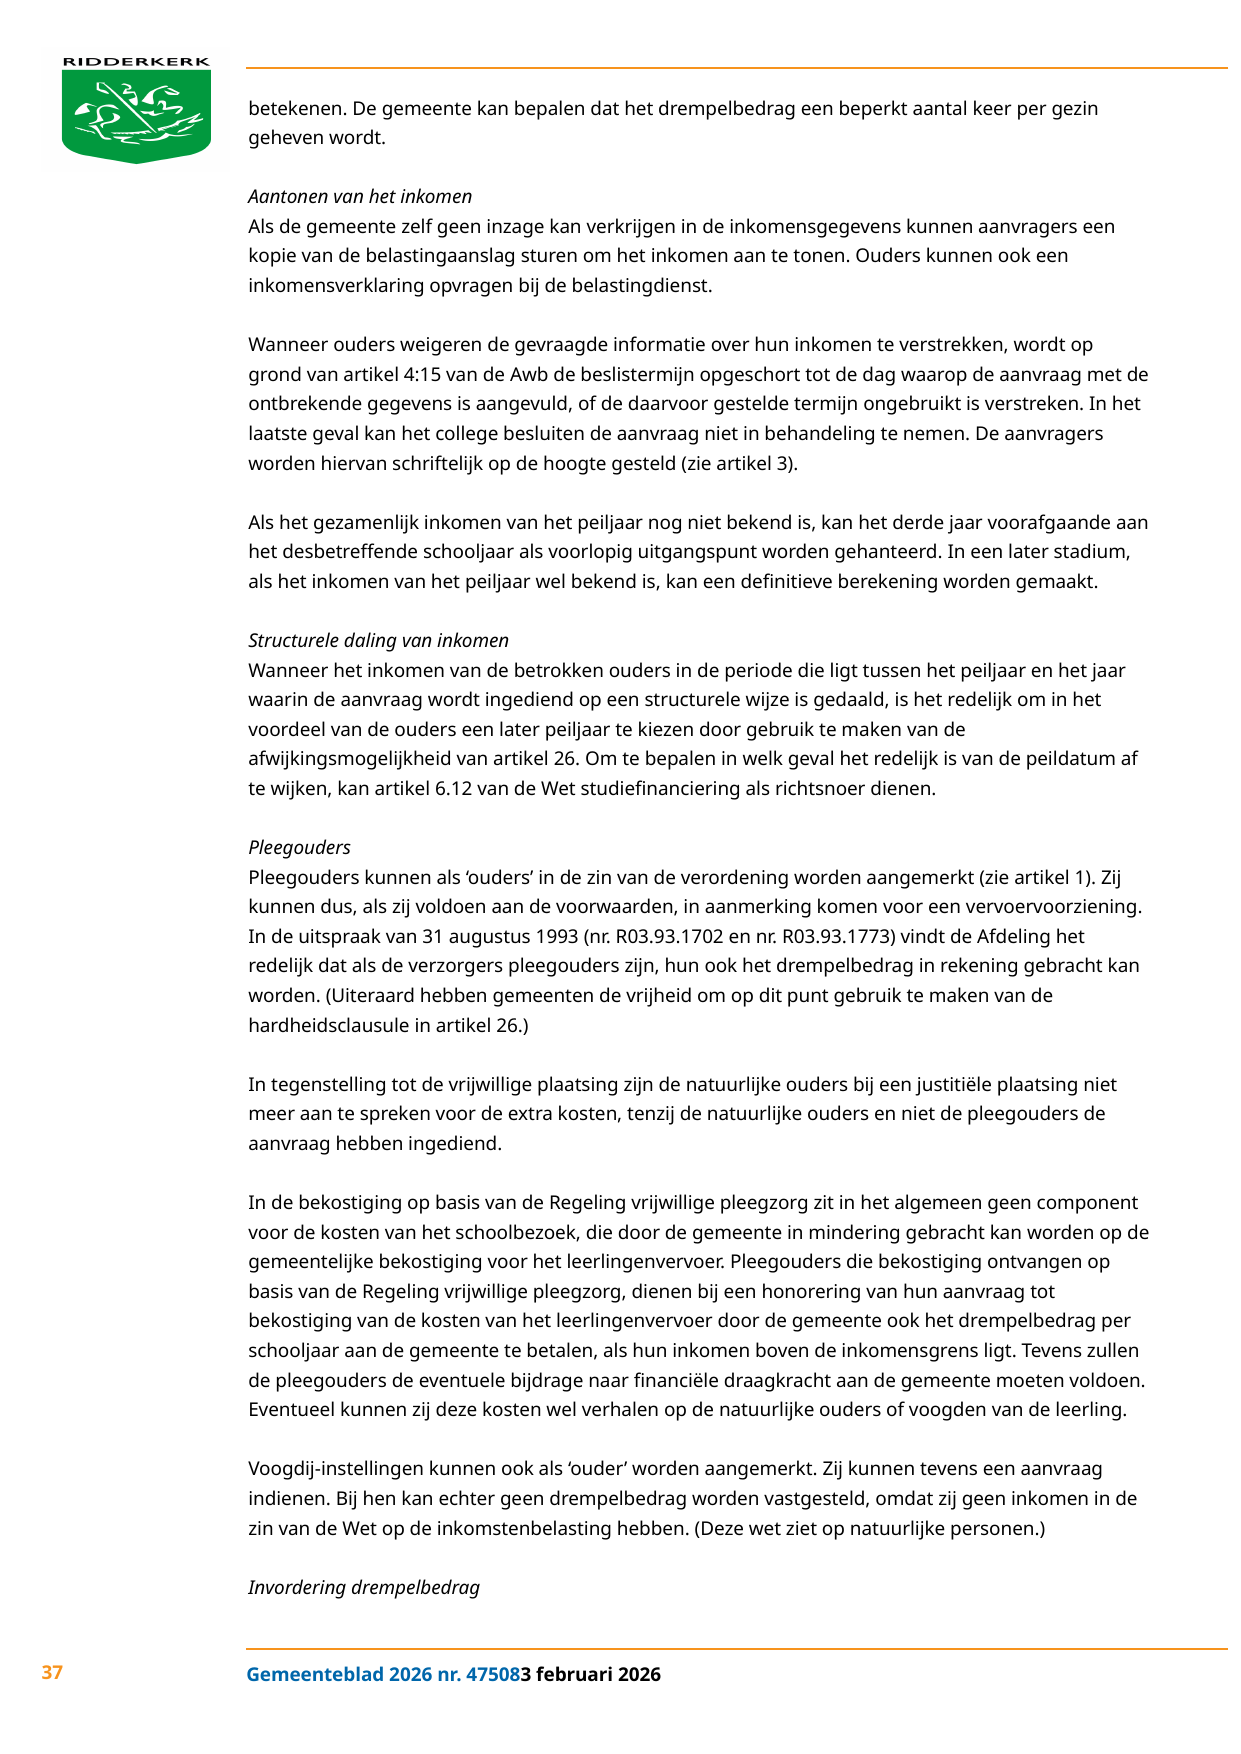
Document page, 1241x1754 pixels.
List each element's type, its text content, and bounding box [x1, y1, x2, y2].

text Aantonen van het inkomen [248, 183, 1152, 209]
text Wanneer het inkomen van de betrokken ouders in de periode die ligt tussen het peiljaar en het jaar waarin de aanvraag wordt ingediend op een structurele wijze is gedaald, is het redelijk om in het voordeel van de ouders een later peiljaar te kiezen door gebruik te maken van de [248, 657, 1152, 742]
text In de bekostiging op basis van de Regeling vrijwillige pleegzorg zit in het algemeen geen component voor de kosten van het schoolbezoek, die door de gemeente in mindering gebracht kan worden op de gemeentelijke bekostiging voor het leerlingenvervoer. Pleegouders die bekostiging ontvangen op basis van de Regeling vrijwillige pleegzorg, dienen bij een honorering van hun aanvraag tot bekostiging van de kosten van het leerlingenvervoer door de gemeente ook het drempelbedrag per schooljaar aan de gemeente te betalen, als hun inkomen boven de inkomensgrens ligt. Tevens zullen de pleegouders de eventuele bijdrage naar financiële draagkracht aan de gemeente moeten voldoen. Eventueel kunnen zij deze kosten wel verhalen op de natuurlijke ouders of voogden van de leerling. [248, 1189, 1152, 1422]
text Als het gezamenlijk inkomen van het peiljaar nog niet bekend is, kan het derde jaar voorafgaande aan het desbetreffende schooljaar als voorlopig uitgangspunt worden gehanteerd. In een later stadium, als het inkomen van het peiljaar wel bekend is, kan een definitieve berekening worden gemaakt. [248, 509, 1152, 594]
text Voogdij-instellingen kunnen ook als ‘ouder’ worden aangemerkt. Zij kunnen tevens een aanvraag indienen. Bij hen kan echter geen drempelbedrag worden vastgesteld, omdat zij geen inkomen in de zin van de Wet op de inkomstenbelasting hebben. (Deze wet ziet op natuurlijke personen.) [248, 1456, 1152, 1541]
text Pleegouders [248, 834, 1152, 860]
text Wanneer ouders weigeren de gevraagde informatie over hun inkomen te verstrekken, wordt op grond van artikel 4:15 van de Awb de beslistermijn opgeschort tot de dag waarop de aanvraag met de ontbrekende gegevens is aangevuld, of de daarvoor gestelde termijn ongebruikt is verstreken. In het laatste geval kan het college besluiten de aanvraag niet in behandeling te nemen. De aanvragers worden hiervan schriftelijk op de hoogte gesteld (zie artikel 3). [248, 331, 1152, 476]
text Structurele daling van inkomen [248, 627, 1152, 653]
text Als de gemeente zelf geen inzage kan verkrijgen in de inkomensgegevens kunnen aanvragers een kopie van de belastingaanslag sturen om het inkomen aan te tonen. Ouders kunnen ook een inkomensverklaring opvragen bij de belastingdienst. [248, 213, 1152, 298]
text betekenen. De gemeente kan bepalen dat het drempelbedrag een beperkt aantal keer per gezin geheven wordt. [248, 95, 1152, 150]
text afwijkingsmogelijkheid van artikel 26. Om te bepalen in welk geval het redelijk is van de peildatum af te wijken, kan artikel 6.12 van de Wet studiefinanciering als richtsnoer dienen. [248, 746, 1152, 801]
text Pleegouders kunnen als ‘ouders’ in de zin van de verordening worden aangemerkt (zie artikel 1). Zij kunnen dus, als zij voldoen aan de voorwaarden, in aanmerking komen voor een vervoervoorziening. In de uitspraak van 31 augustus 1993 (nr. R03.93.1702 en nr. R03.93.1773) vindt de Afdeling het redelijk dat als de verzorgers pleegouders zijn, hun ook het drempelbedrag in rekening gebracht kan worden. (Uiteraard hebben gemeenten de vrijheid om op dit punt gebruik te maken van de hardheidsclausule in artikel 26.) [248, 864, 1152, 1038]
text Invordering drempelbedrag [248, 1574, 1152, 1600]
text In tegenstelling tot de vrijwillige plaatsing zijn de natuurlijke ouders bij een justitiële plaatsing niet meer aan te spreken voor de extra kosten, tenzij de natuurlijke ouders en niet de pleegouders de aanvraag hebben ingediend. [248, 1071, 1152, 1156]
picture [41, 47, 231, 172]
